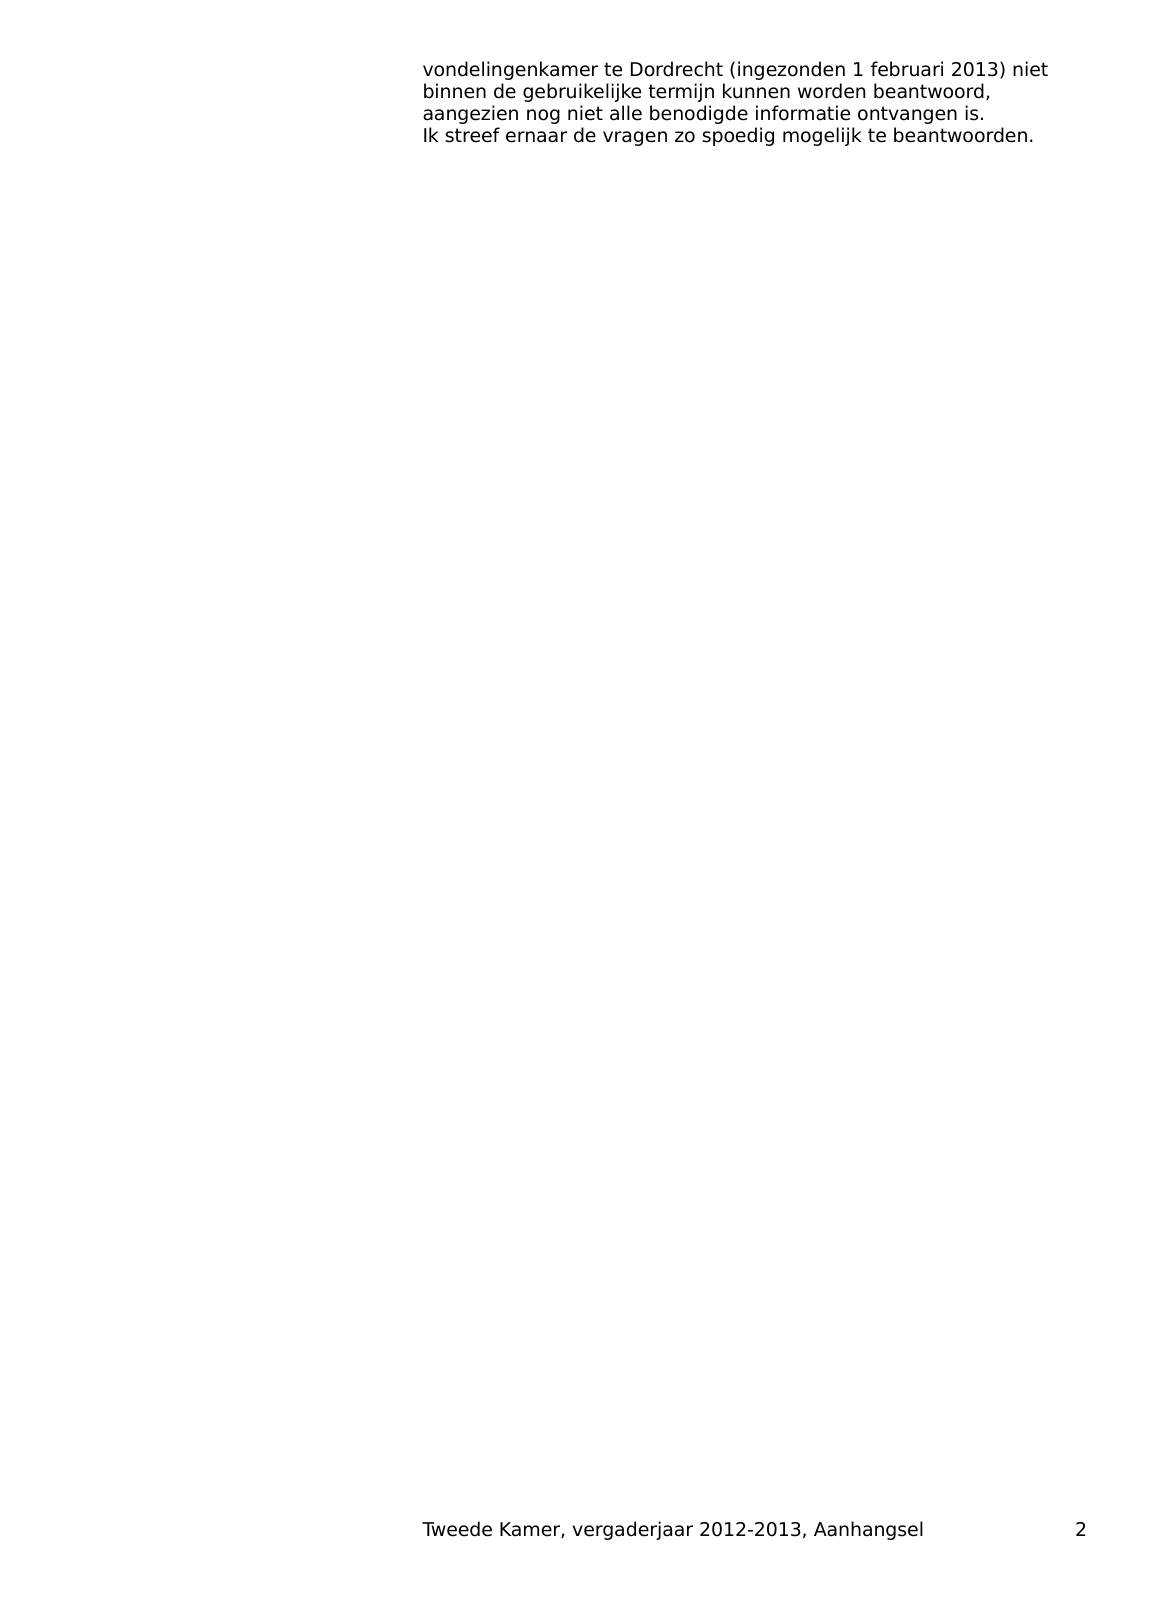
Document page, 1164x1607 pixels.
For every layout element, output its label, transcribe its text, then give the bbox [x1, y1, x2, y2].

text vondelingenkamer te Dordrecht (ingezonden 1 februari 2013) niet binnen de gebruikelijke termijn kunnen worden beantwoord, aangezien nog niet alle benodigde informatie ontvangen is. [422, 59, 1087, 125]
text Ik streef ernaar de vragen zo spoedig mogelijk te beantwoorden. [422, 125, 1087, 147]
